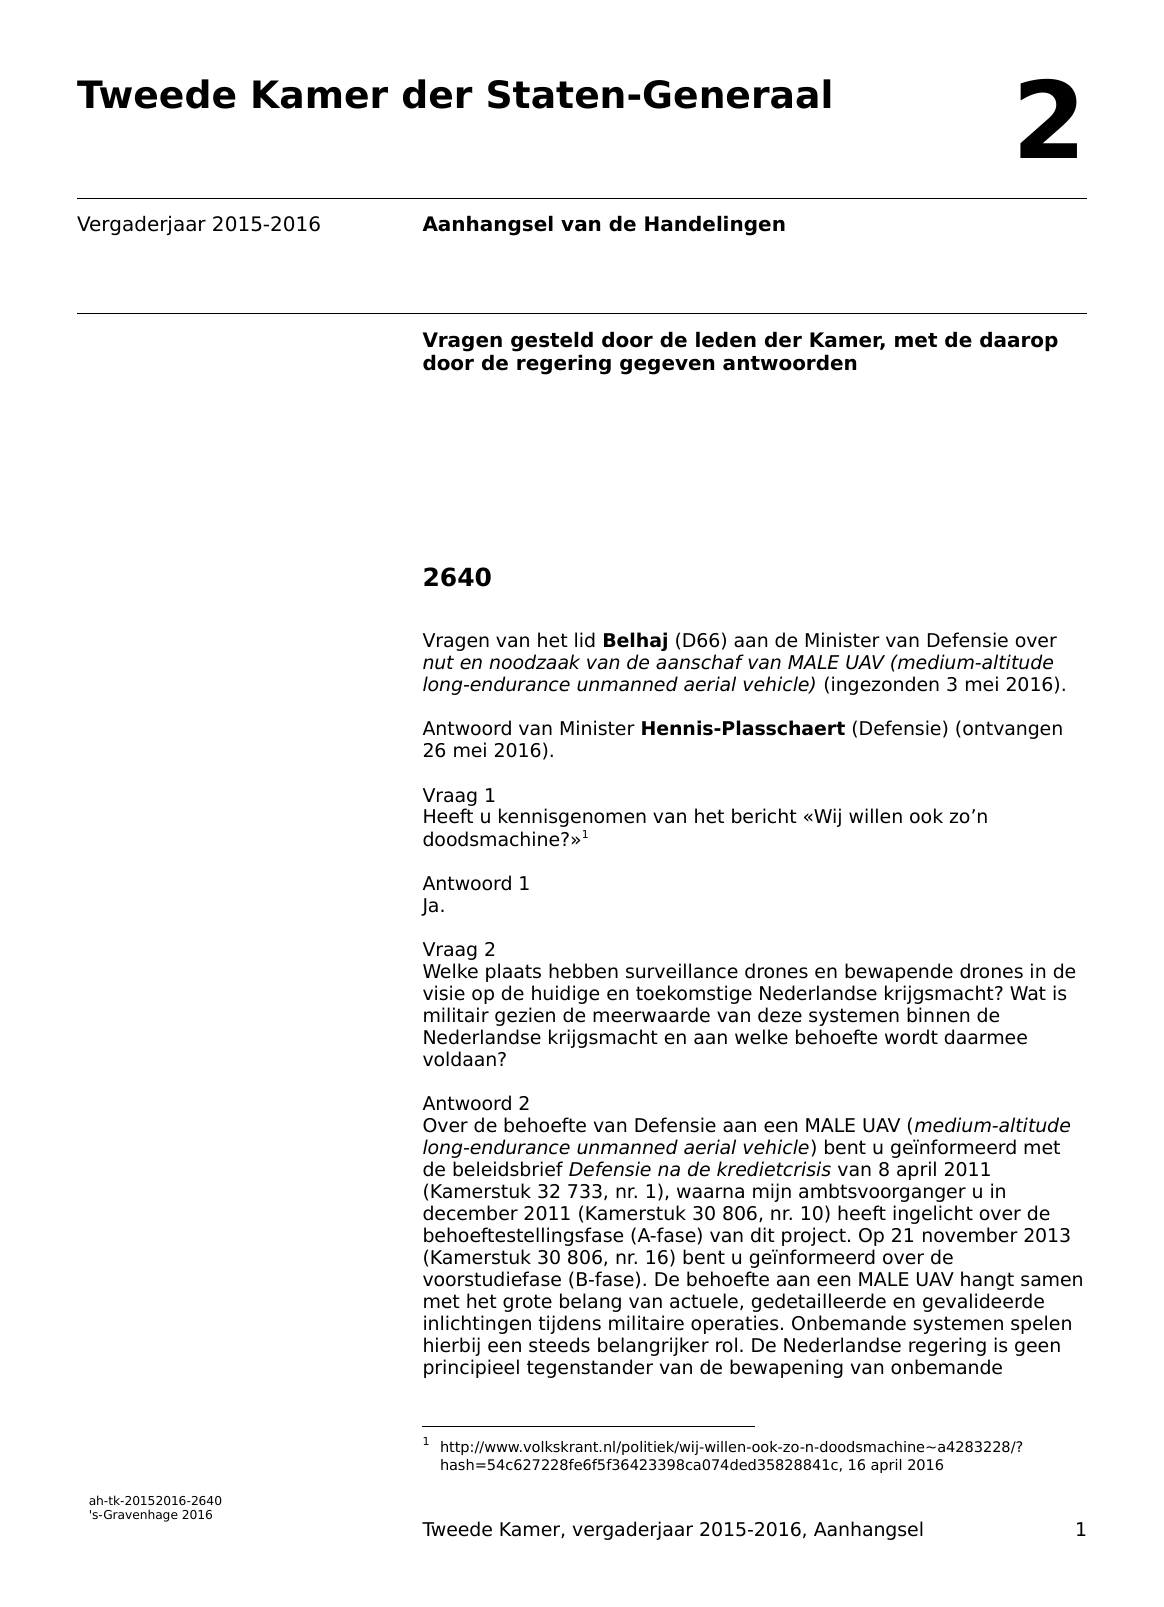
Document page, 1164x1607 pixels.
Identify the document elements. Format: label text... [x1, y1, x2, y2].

text Antwoord 2 [422, 1093, 1087, 1115]
text 's-Gravenhage 2016 [88, 1508, 323, 1522]
text Vraag 1 [422, 784, 1087, 806]
text Vraag 2 [422, 939, 1087, 961]
table_header Tweede Kamer der Staten-Generaal [77, 59, 886, 198]
table_header 2 [886, 59, 1087, 198]
text Vragen van het lid Belhaj (D66) aan de Minister van Defensie over nut en noodzaak van de aanschaf van MALE UAV (medium-altitude long-endurance unmanned aerial vehicle) (ingezonden 3 mei 2016). [422, 630, 1087, 696]
table_cell Vergaderjaar 2015-2016 [77, 199, 422, 313]
text Over de behoefte van Defensie aan een MALE UAV (medium-altitude long-endurance unmanned aerial vehicle) bent u geïnformeerd met de beleidsbrief Defensie na de kredietcrisis van 8 april 2011 (Kamerstuk 32 733, nr. 1), waarna mijn ambtsvoorganger u in december 2011 (Kamerstuk 30 806, nr. 10) heeft ingelicht over de behoeftestellingsfase (A-fase) van dit project. Op 21 november 2013 (Kamerstuk 30 806, nr. 16) bent u geïnformeerd over de voorstudiefase (B-fase). De behoefte aan een MALE UAV hangt samen met het grote belang van actuele, gedetailleerde en gevalideerde inlichtingen tijdens militaire operaties. Onbemande systemen spelen hierbij een steeds belangrijker rol. De Nederlandse regering is geen principieel tegenstander van de bewapening van onbemande [422, 1115, 1087, 1378]
text Antwoord 1 [422, 873, 1087, 894]
table_cell [77, 314, 422, 375]
table_cell Vragen gesteld door de leden der Kamer, met de daarop door de regering gegeven antwoorden [422, 314, 1087, 375]
text 2640 [422, 563, 1087, 592]
text Antwoord van Minister Hennis-Plasschaert (Defensie) (ontvangen 26 mei 2016). [422, 718, 1087, 762]
text Ja. [422, 894, 1087, 917]
table_cell Aanhangsel van de Handelingen [422, 199, 1087, 313]
text http://www.volkskrant.nl/politiek/wij-willen-ook-zo-n-doodsmachine~a4283228/?hash=54c627228fe6f5f36423398ca074ded35828841c, 16 april 2016 [422, 1435, 1087, 1474]
text Heeft u kennisgenomen van het bericht «Wij willen ook zo’n doodsmachine?» [422, 806, 1087, 850]
text ah-tk-20152016-2640 [88, 1494, 323, 1508]
text Welke plaats hebben surveillance drones en bewapende drones in de visie op de huidige en toekomstige Nederlandse krijgsmacht? Wat is militair gezien de meerwaarde van deze systemen binnen de Nederlandse krijgsmacht en aan welke behoefte wordt daarmee voldaan? [422, 961, 1087, 1071]
